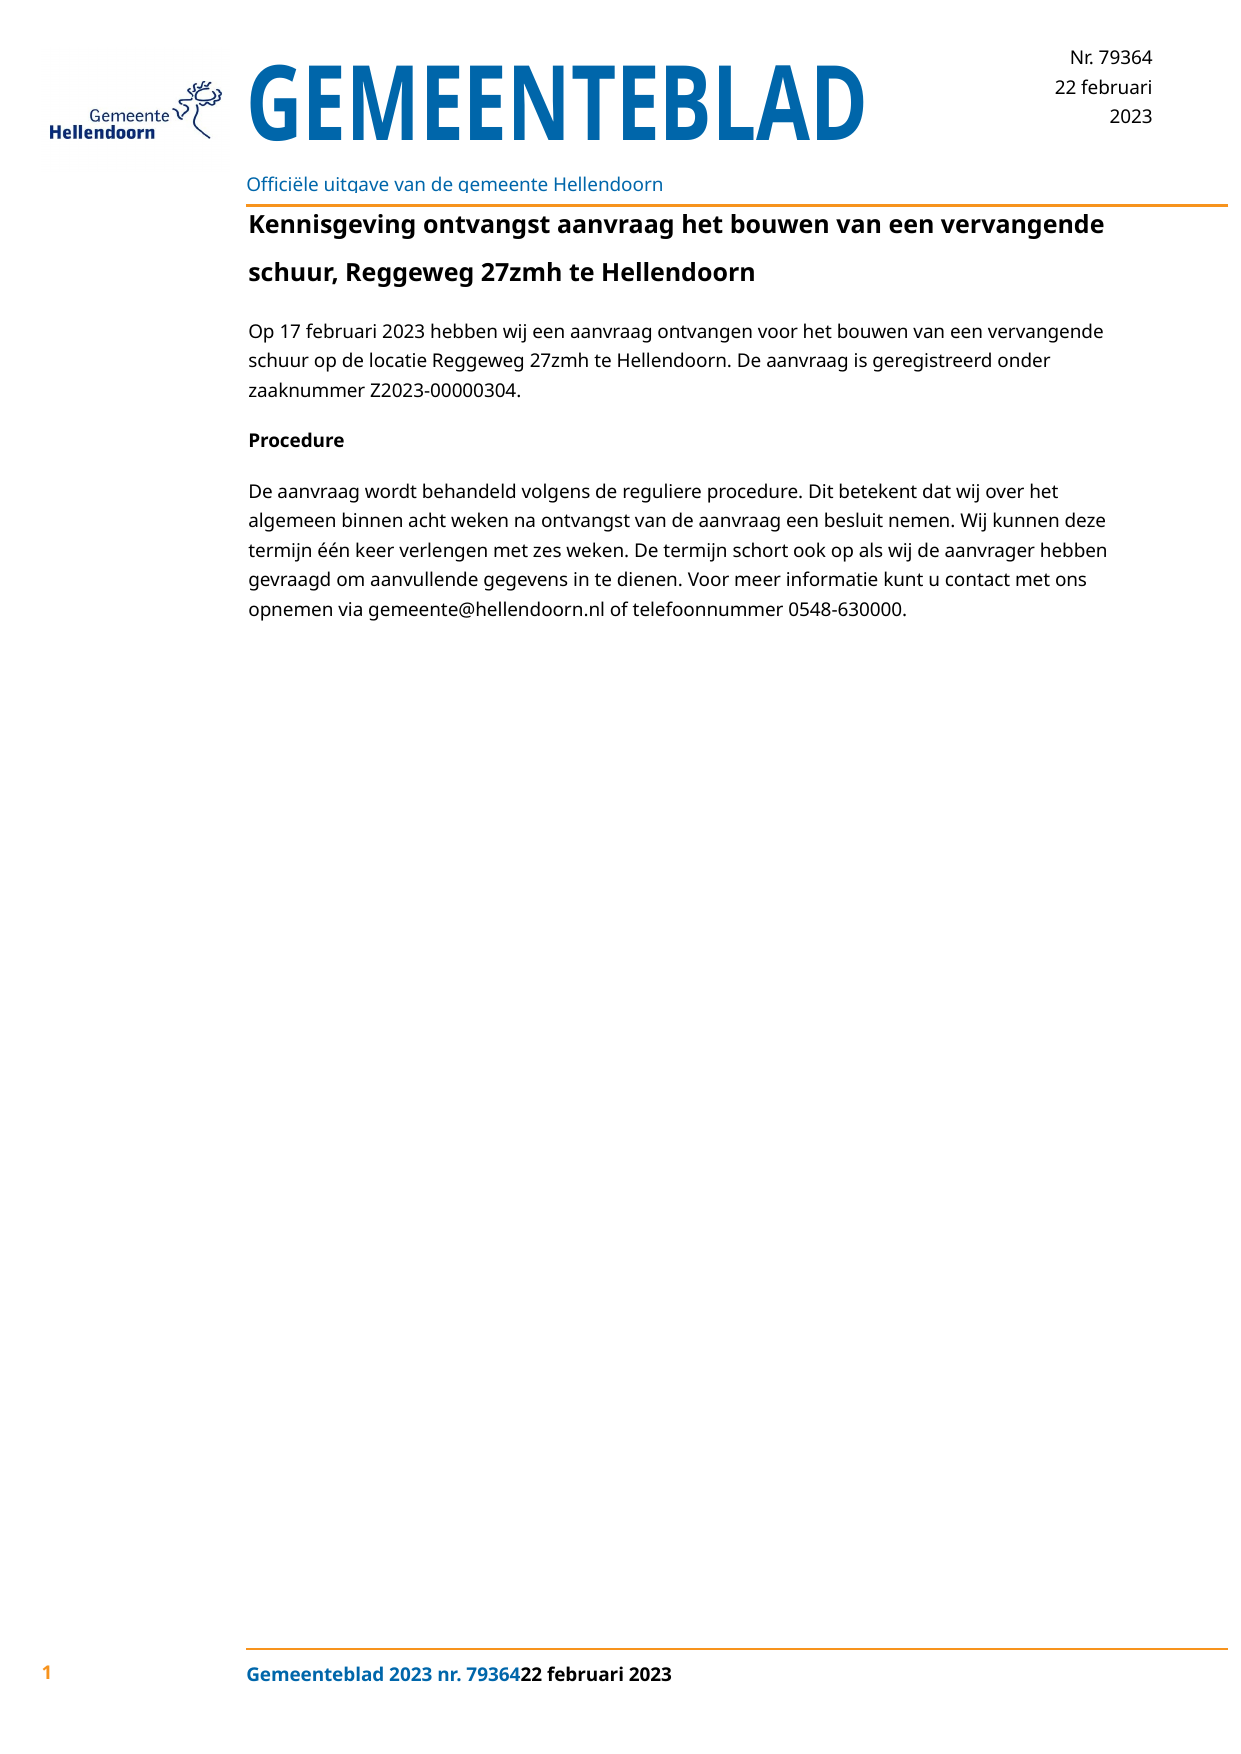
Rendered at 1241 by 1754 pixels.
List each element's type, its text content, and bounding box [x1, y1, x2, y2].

picture [41, 47, 231, 172]
text Op 17 februari 2023 hebben wij een aanvraag ontvangen voor het bouwen van een vervangende schuur op de locatie Reggeweg 27zmh te Hellendoorn. De aanvraag is geregistreerd onder zaaknummer Z2023-00000304. [248, 318, 1152, 403]
text Procedure [248, 427, 1152, 453]
text De aanvraag wordt behandeld volgens de reguliere procedure. Dit betekent dat wij over het algemeen binnen acht weken na ontvangst van de aanvraag een besluit nemen. Wij kunnen deze termijn één keer verlengen met zes weken. De termijn schort ook op als wij de aanvrager hebben gevraagd om aanvullende gegevens in te dienen. Voor meer informatie kunt u contact met ons opnemen via gemeente@hellendoorn.nl of telefoonnummer 0548-630000. [248, 478, 1152, 622]
text Kennisgeving ontvangst aanvraag het bouwen van een vervangende schuur, Reggeweg 27zmh te Hellendoorn [248, 207, 1152, 288]
